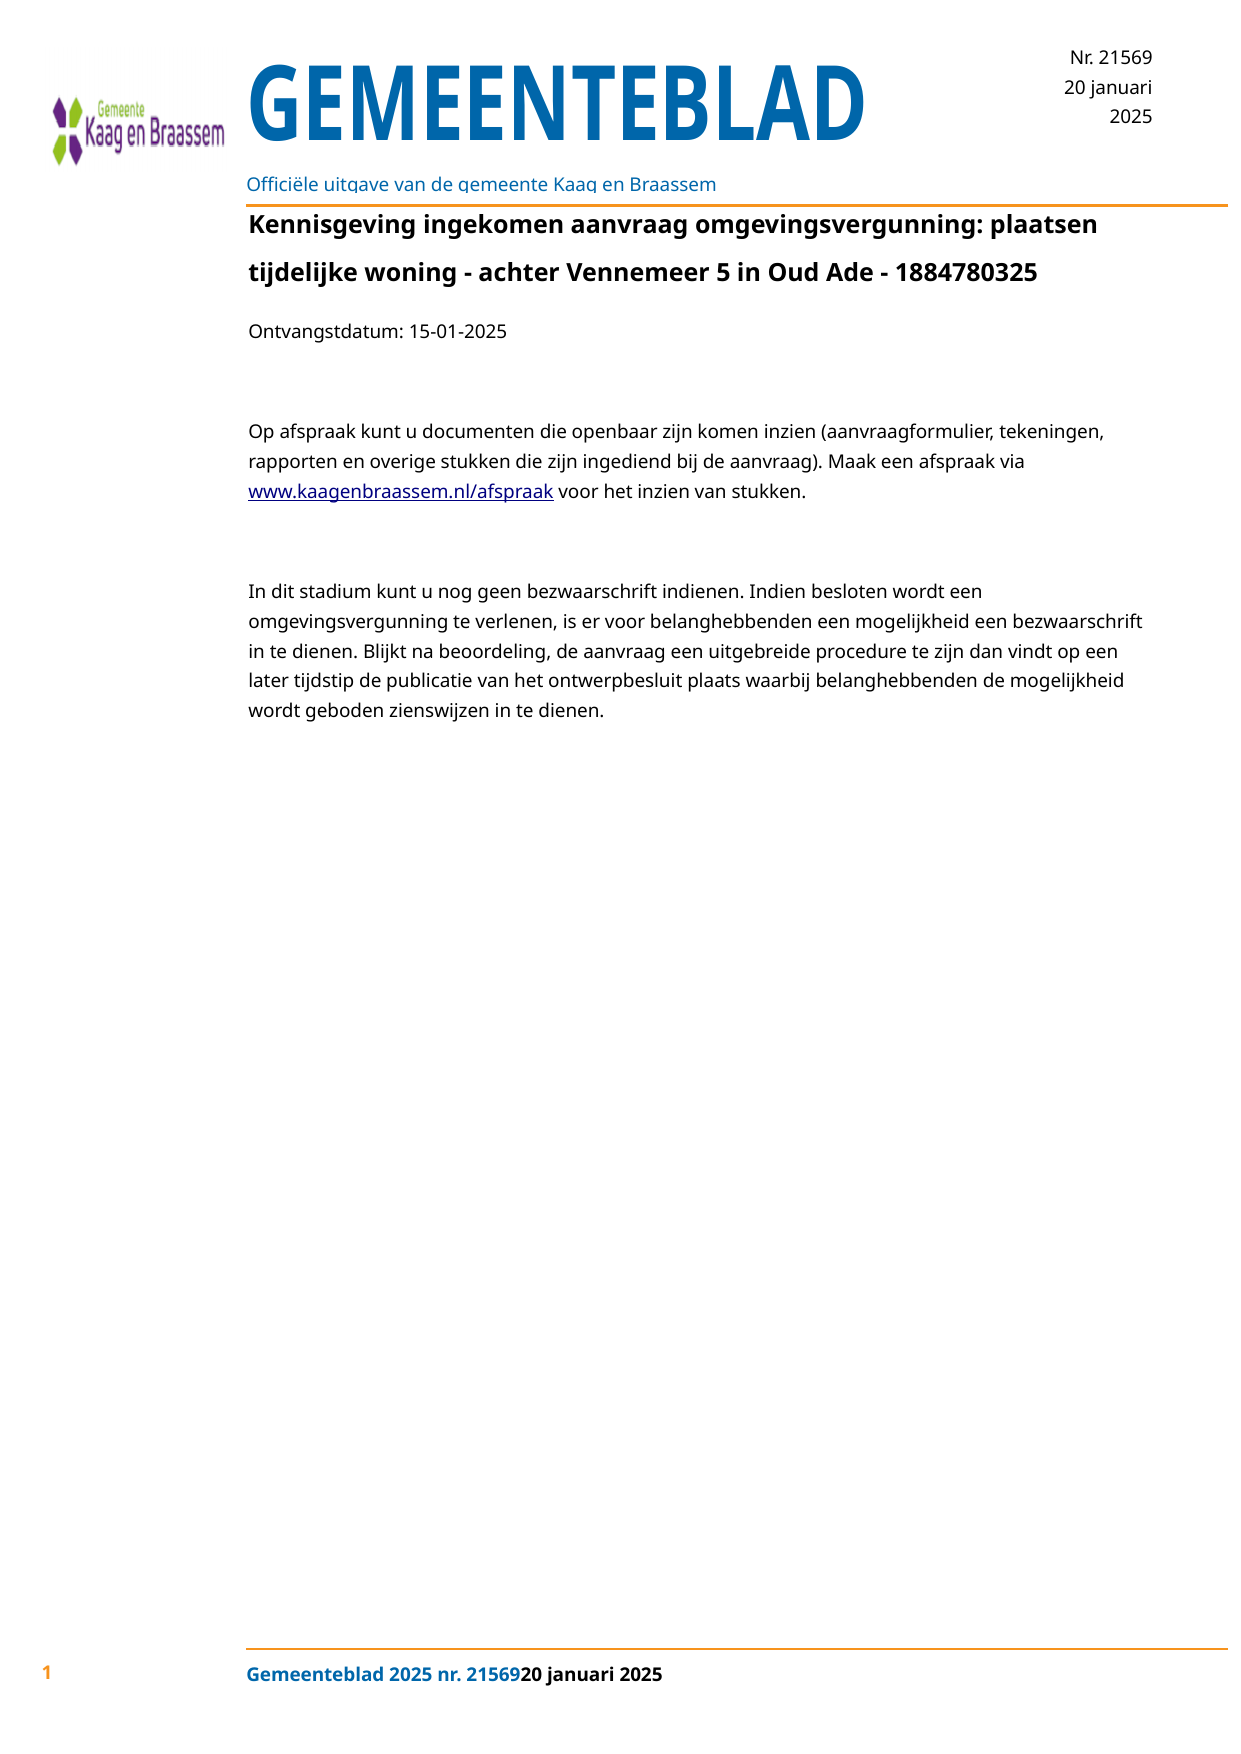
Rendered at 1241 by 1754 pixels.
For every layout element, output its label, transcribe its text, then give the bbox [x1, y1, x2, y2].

text In dit stadium kunt u nog geen bezwaarschrift indienen. Indien besloten wordt een omgevingsvergunning te verlenen, is er voor belanghebbenden een mogelijkheid een bezwaarschrift in te dienen. Blijkt na beoordeling, de aanvraag een uitgebreide procedure te zijn dan vindt op een later tijdstip de publicatie van het ontwerpbesluit plaats waarbij belanghebbenden de mogelijkheid wordt geboden zienswijzen in te dienen. [248, 579, 1152, 723]
text Kennisgeving ingekomen aanvraag omgevingsvergunning: plaatsen tijdelijke woning - achter Vennemeer 5 in Oud Ade - 1884780325 [248, 207, 1152, 288]
text Op afspraak kunt u documenten die openbaar zijn komen inzien (aanvraagformulier, tekeningen, rapporten en overige stukken die zijn ingediend bij de aanvraag). Maak een afspraak via www.kaagenbraassem.nl/afspraak voor het inzien van stukken. [248, 419, 1152, 504]
text Ontvangstdatum: 15-01-2025 [248, 318, 1152, 344]
picture [41, 47, 231, 172]
